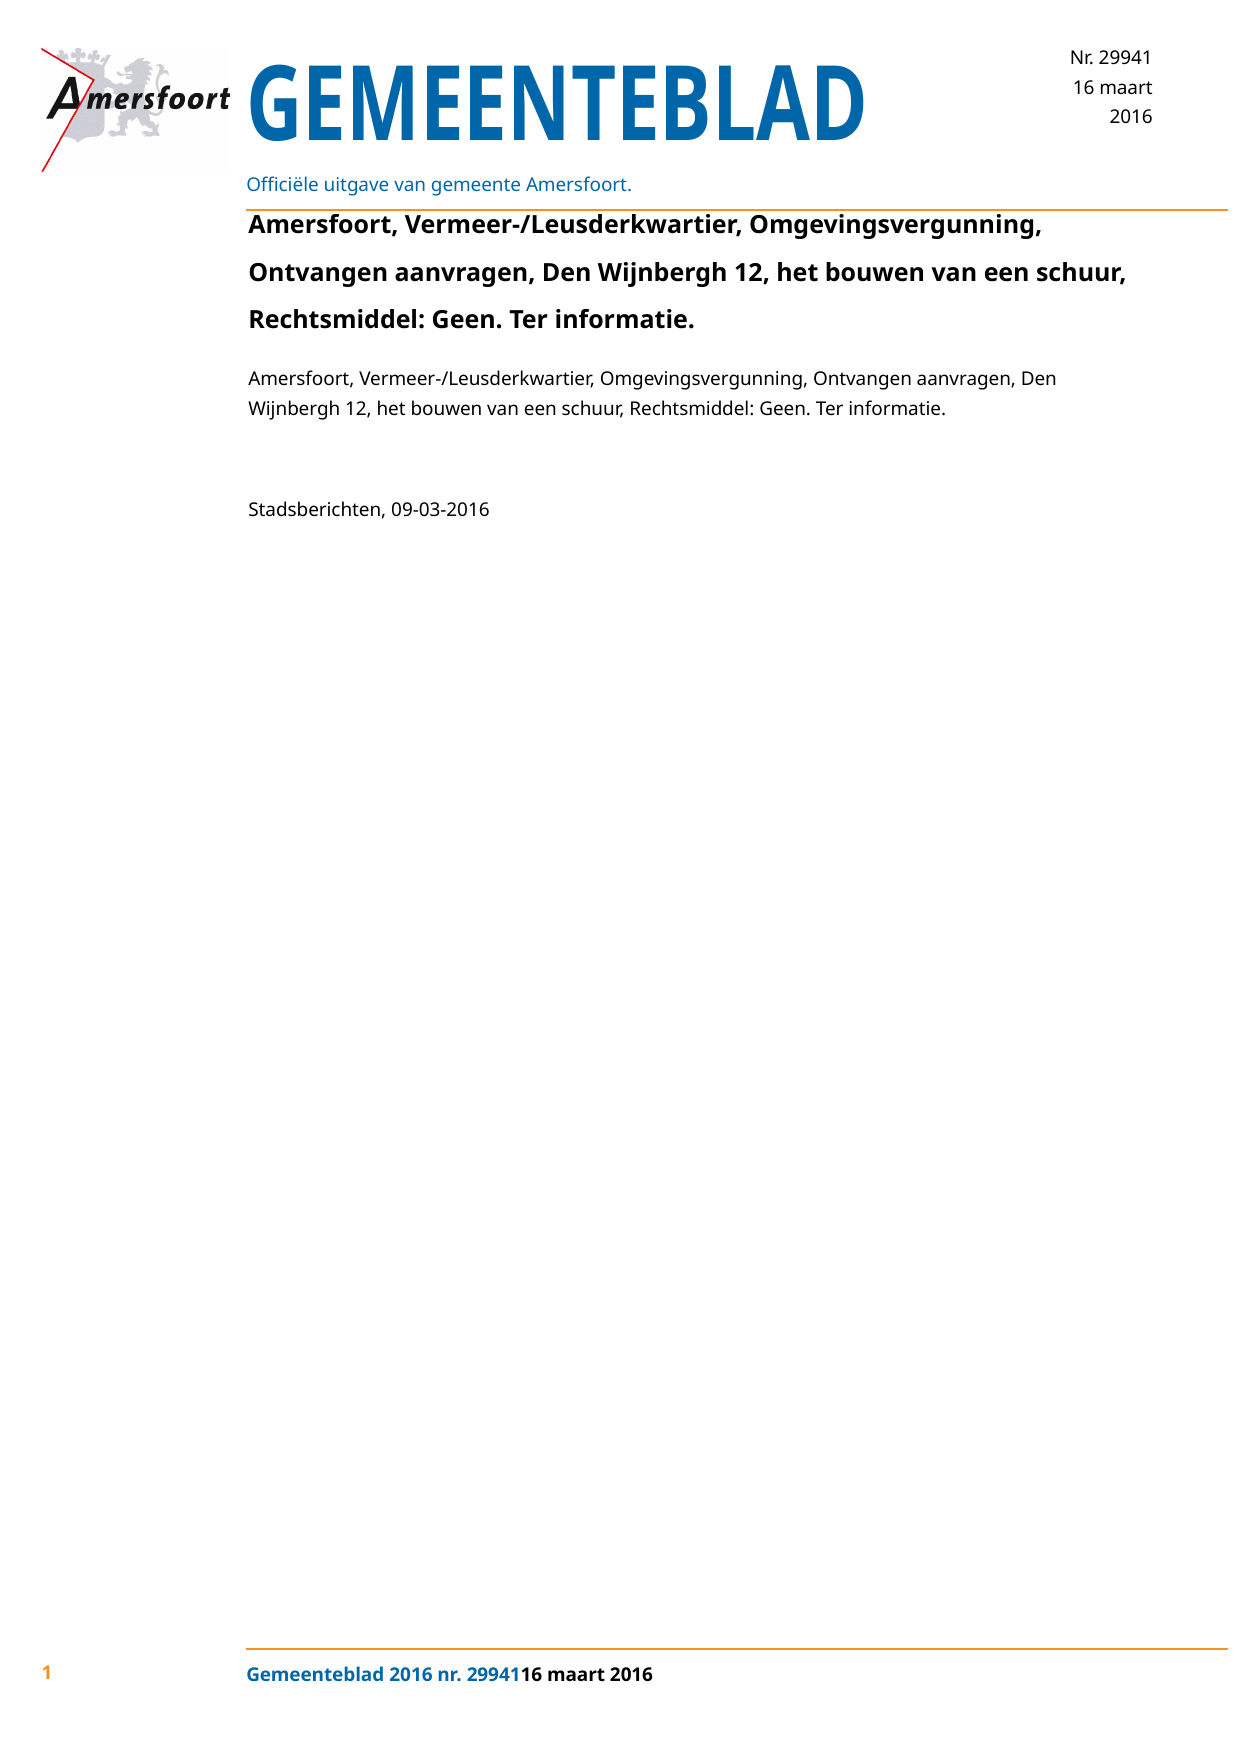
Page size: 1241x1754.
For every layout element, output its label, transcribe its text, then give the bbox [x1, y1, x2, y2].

text Amersfoort, Vermeer-/Leusderkwartier, Omgevingsvergunning, Ontvangen aanvragen, Den Wijnbergh 12, het bouwen van een schuur, Rechtsmiddel: Geen. Ter informatie. [248, 211, 1152, 336]
text Stadsberichten, 09-03-2016 [248, 496, 1152, 522]
text Amersfoort, Vermeer-/Leusderkwartier, Omgevingsvergunning, Ontvangen aanvragen, Den Wijnbergh 12, het bouwen van een schuur, Rechtsmiddel: Geen. Ter informatie. [248, 366, 1152, 421]
picture [41, 47, 231, 172]
